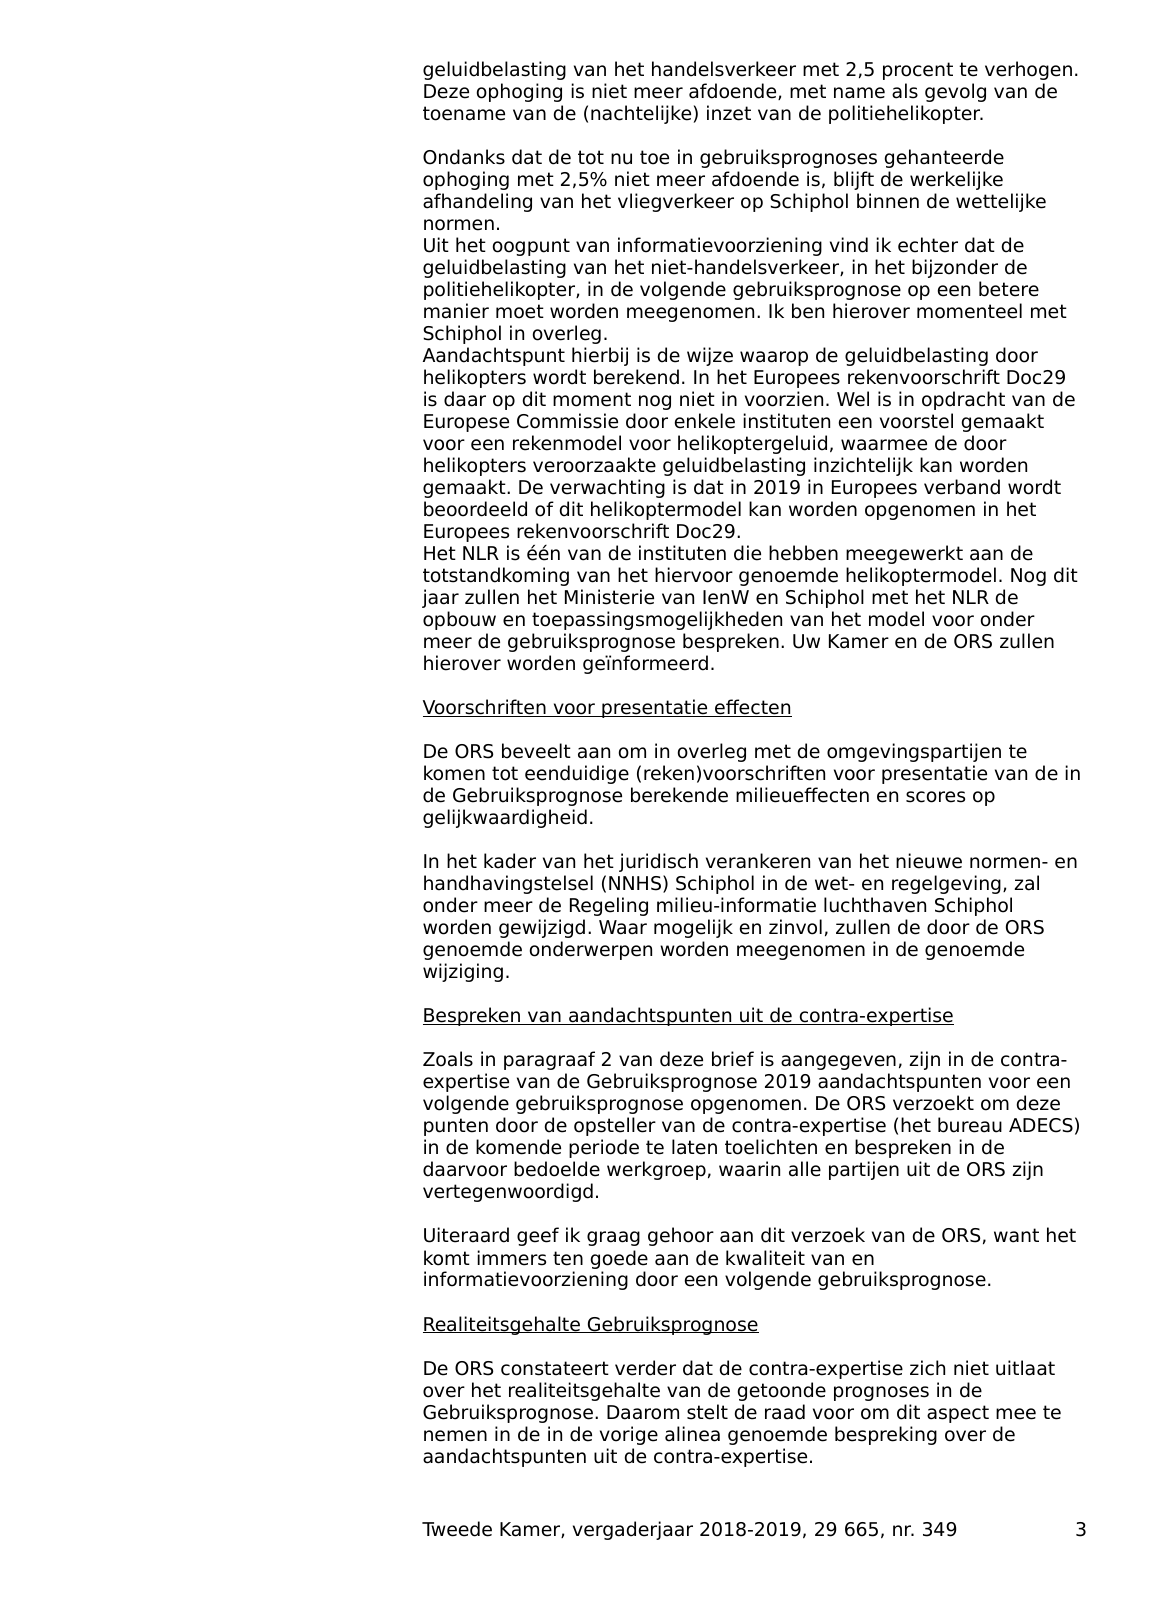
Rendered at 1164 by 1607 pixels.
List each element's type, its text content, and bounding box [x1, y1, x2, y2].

text Aandachtspunt hierbij is de wijze waarop de geluidbelasting door helikopters wordt berekend. In het Europees rekenvoorschrift Doc29 is daar op dit moment nog niet in voorzien. Wel is in opdracht van de Europese Commissie door enkele instituten een voorstel gemaakt voor een rekenmodel voor helikoptergeluid, waarmee de door helikopters veroorzaakte geluidbelasting inzichtelijk kan worden gemaakt. De verwachting is dat in 2019 in Europees verband wordt beoordeeld of dit helikoptermodel kan worden opgenomen in het Europees rekenvoorschrift Doc29. [422, 345, 1087, 543]
subtitle Realiteitsgehalte Gebruiksprognose [422, 1313, 1087, 1336]
text Het NLR is één van de instituten die hebben meegewerkt aan de totstandkoming van het hiervoor genoemde helikoptermodel. Nog dit jaar zullen het Ministerie van IenW en Schiphol met het NLR de opbouw en toepassingsmogelijkheden van het model voor onder meer de gebruiksprognose bespreken. Uw Kamer en de ORS zullen hierover worden geïnformeerd. [422, 543, 1087, 675]
text Uit het oogpunt van informatievoorziening vind ik echter dat de geluidbelasting van het niet-handelsverkeer, in het bijzonder de politiehelikopter, in de volgende gebruiksprognose op een betere manier moet worden meegenomen. Ik ben hierover momenteel met Schiphol in overleg. [422, 235, 1087, 345]
text In het kader van het juridisch verankeren van het nieuwe normen- en handhavingstelsel (NNHS) Schiphol in de wet- en regelgeving, zal onder meer de Regeling milieu-informatie luchthaven Schiphol worden gewijzigd. Waar mogelijk en zinvol, zullen de door de ORS genoemde onderwerpen worden meegenomen in de genoemde wijziging. [422, 851, 1087, 983]
text Ondanks dat de tot nu toe in gebruiksprognoses gehanteerde ophoging met 2,5% niet meer afdoende is, blijft de werkelijke afhandeling van het vliegverkeer op Schiphol binnen de wettelijke normen. [422, 147, 1087, 235]
text geluidbelasting van het handelsverkeer met 2,5 procent te verhogen. Deze ophoging is niet meer afdoende, met name als gevolg van de toename van de (nachtelijke) inzet van de politiehelikopter. [422, 59, 1087, 125]
subtitle Bespreken van aandachtspunten uit de contra-expertise [422, 1005, 1087, 1027]
text Uiteraard geef ik graag gehoor aan dit verzoek van de ORS, want het komt immers ten goede aan de kwaliteit van en informatievoorziening door een volgende gebruiksprognose. [422, 1225, 1087, 1291]
text De ORS constateert verder dat de contra-expertise zich niet uitlaat over het realiteitsgehalte van de getoonde prognoses in de Gebruiksprognose. Daarom stelt de raad voor om dit aspect mee te nemen in de in de vorige alinea genoemde bespreking over de aandachtspunten uit de contra-expertise. [422, 1358, 1087, 1468]
subtitle Voorschriften voor presentatie effecten [422, 697, 1087, 719]
text Zoals in paragraaf 2 van deze brief is aangegeven, zijn in de contra-expertise van de Gebruiksprognose 2019 aandachtspunten voor een volgende gebruiksprognose opgenomen. De ORS verzoekt om deze punten door de opsteller van de contra-expertise (het bureau ADECS) in de komende periode te laten toelichten en bespreken in de daarvoor bedoelde werkgroep, waarin alle partijen uit de ORS zijn vertegenwoordigd. [422, 1049, 1087, 1203]
text De ORS beveelt aan om in overleg met de omgevingspartijen te komen tot eenduidige (reken)voorschriften voor presentatie van de in de Gebruiksprognose berekende milieueffecten en scores op gelijkwaardigheid. [422, 741, 1087, 829]
